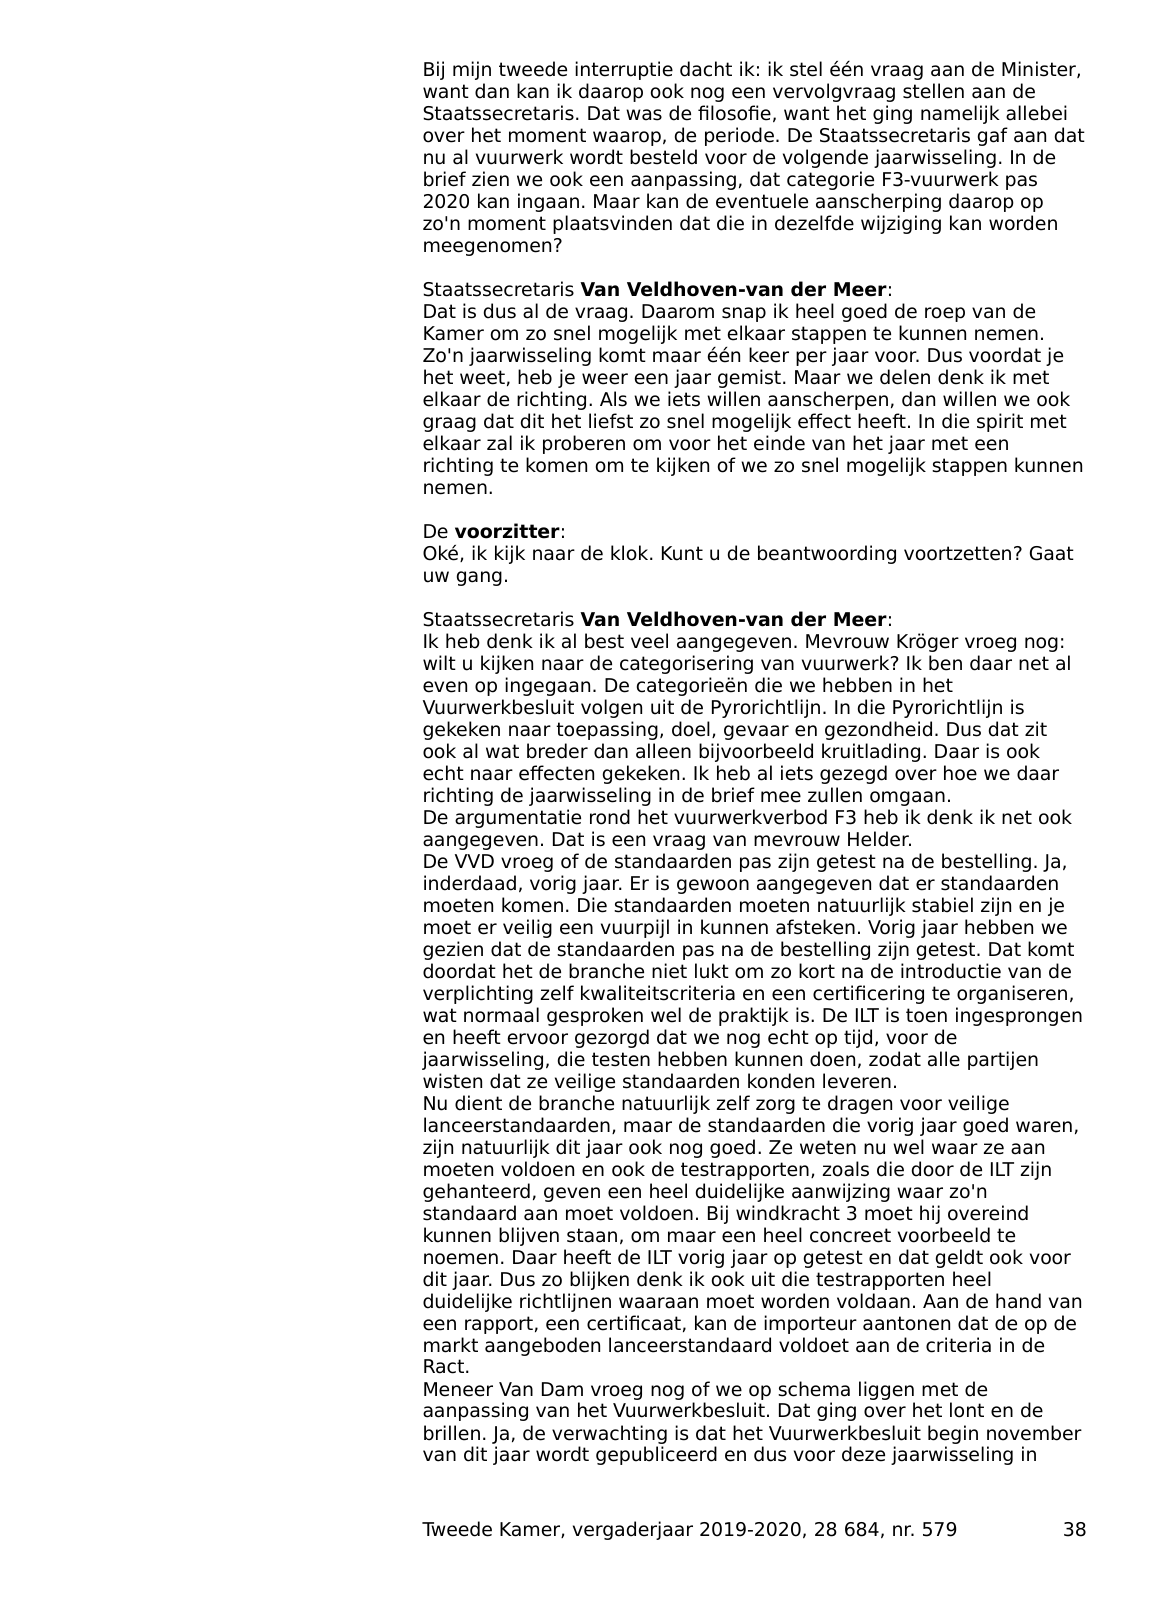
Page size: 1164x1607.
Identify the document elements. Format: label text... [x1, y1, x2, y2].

text Ik heb denk ik al best veel aangegeven. Mevrouw Kröger vroeg nog: wilt u kijken naar de categorisering van vuurwerk? Ik ben daar net al even op ingegaan. De categorieën die we hebben in het Vuurwerkbesluit volgen uit de Pyrorichtlijn. In die Pyrorichtlijn is gekeken naar toepassing, doel, gevaar en gezondheid. Dus dat zit ook al wat breder dan alleen bijvoorbeeld kruitlading. Daar is ook echt naar effecten gekeken. Ik heb al iets gezegd over hoe we daar richting de jaarwisseling in de brief mee zullen omgaan. [422, 631, 1087, 807]
text Meneer Van Dam vroeg nog of we op schema liggen met de aanpassing van het Vuurwerkbesluit. Dat ging over het lont en de brillen. Ja, de verwachting is dat het Vuurwerkbesluit begin november van dit jaar wordt gepubliceerd en dus voor deze jaarwisseling in [422, 1378, 1087, 1466]
text De VVD vroeg of de standaarden pas zijn getest na de bestelling. Ja, inderdaad, vorig jaar. Er is gewoon aangegeven dat er standaarden moeten komen. Die standaarden moeten natuurlijk stabiel zijn en je moet er veilig een vuurpijl in kunnen afsteken. Vorig jaar hebben we gezien dat de standaarden pas na de bestelling zijn getest. Dat komt doordat het de branche niet lukt om zo kort na de introductie van de verplichting zelf kwaliteitscriteria en een certificering te organiseren, wat normaal gesproken wel de praktijk is. De ILT is toen ingesprongen en heeft ervoor gezorgd dat we nog echt op tijd, voor de jaarwisseling, die testen hebben kunnen doen, zodat alle partijen wisten dat ze veilige standaarden konden leveren. [422, 851, 1087, 1093]
text Staatssecretaris Van Veldhoven-van der Meer: [422, 609, 1087, 631]
text De argumentatie rond het vuurwerkverbod F3 heb ik denk ik net ook aangegeven. Dat is een vraag van mevrouw Helder. [422, 807, 1087, 851]
text Oké, ik kijk naar de klok. Kunt u de beantwoording voortzetten? Gaat uw gang. [422, 543, 1087, 587]
text Bij mijn tweede interruptie dacht ik: ik stel één vraag aan de Minister, want dan kan ik daarop ook nog een vervolgvraag stellen aan de Staatssecretaris. Dat was de filosofie, want het ging namelijk allebei over het moment waarop, de periode. De Staatssecretaris gaf aan dat nu al vuurwerk wordt besteld voor de volgende jaarwisseling. In de brief zien we ook een aanpassing, dat categorie F3-vuurwerk pas 2020 kan ingaan. Maar kan de eventuele aanscherping daarop op zo'n moment plaatsvinden dat die in dezelfde wijziging kan worden meegenomen? [422, 59, 1087, 257]
text De voorzitter: [422, 521, 1087, 543]
text Staatssecretaris Van Veldhoven-van der Meer: [422, 279, 1087, 301]
text Dat is dus al de vraag. Daarom snap ik heel goed de roep van de Kamer om zo snel mogelijk met elkaar stappen te kunnen nemen. Zo'n jaarwisseling komt maar één keer per jaar voor. Dus voordat je het weet, heb je weer een jaar gemist. Maar we delen denk ik met elkaar de richting. Als we iets willen aanscherpen, dan willen we ook graag dat dit het liefst zo snel mogelijk effect heeft. In die spirit met elkaar zal ik proberen om voor het einde van het jaar met een richting te komen om te kijken of we zo snel mogelijk stappen kunnen nemen. [422, 301, 1087, 499]
text Nu dient de branche natuurlijk zelf zorg te dragen voor veilige lanceerstandaarden, maar de standaarden die vorig jaar goed waren, zijn natuurlijk dit jaar ook nog goed. Ze weten nu wel waar ze aan moeten voldoen en ook de testrapporten, zoals die door de ILT zijn gehanteerd, geven een heel duidelijke aanwijzing waar zo'n standaard aan moet voldoen. Bij windkracht 3 moet hij overeind kunnen blijven staan, om maar een heel concreet voorbeeld te noemen. Daar heeft de ILT vorig jaar op getest en dat geldt ook voor dit jaar. Dus zo blijken denk ik ook uit die testrapporten heel duidelijke richtlijnen waaraan moet worden voldaan. Aan de hand van een rapport, een certificaat, kan de importeur aantonen dat de op de markt aangeboden lanceerstandaard voldoet aan de criteria in de Ract. [422, 1093, 1087, 1378]
